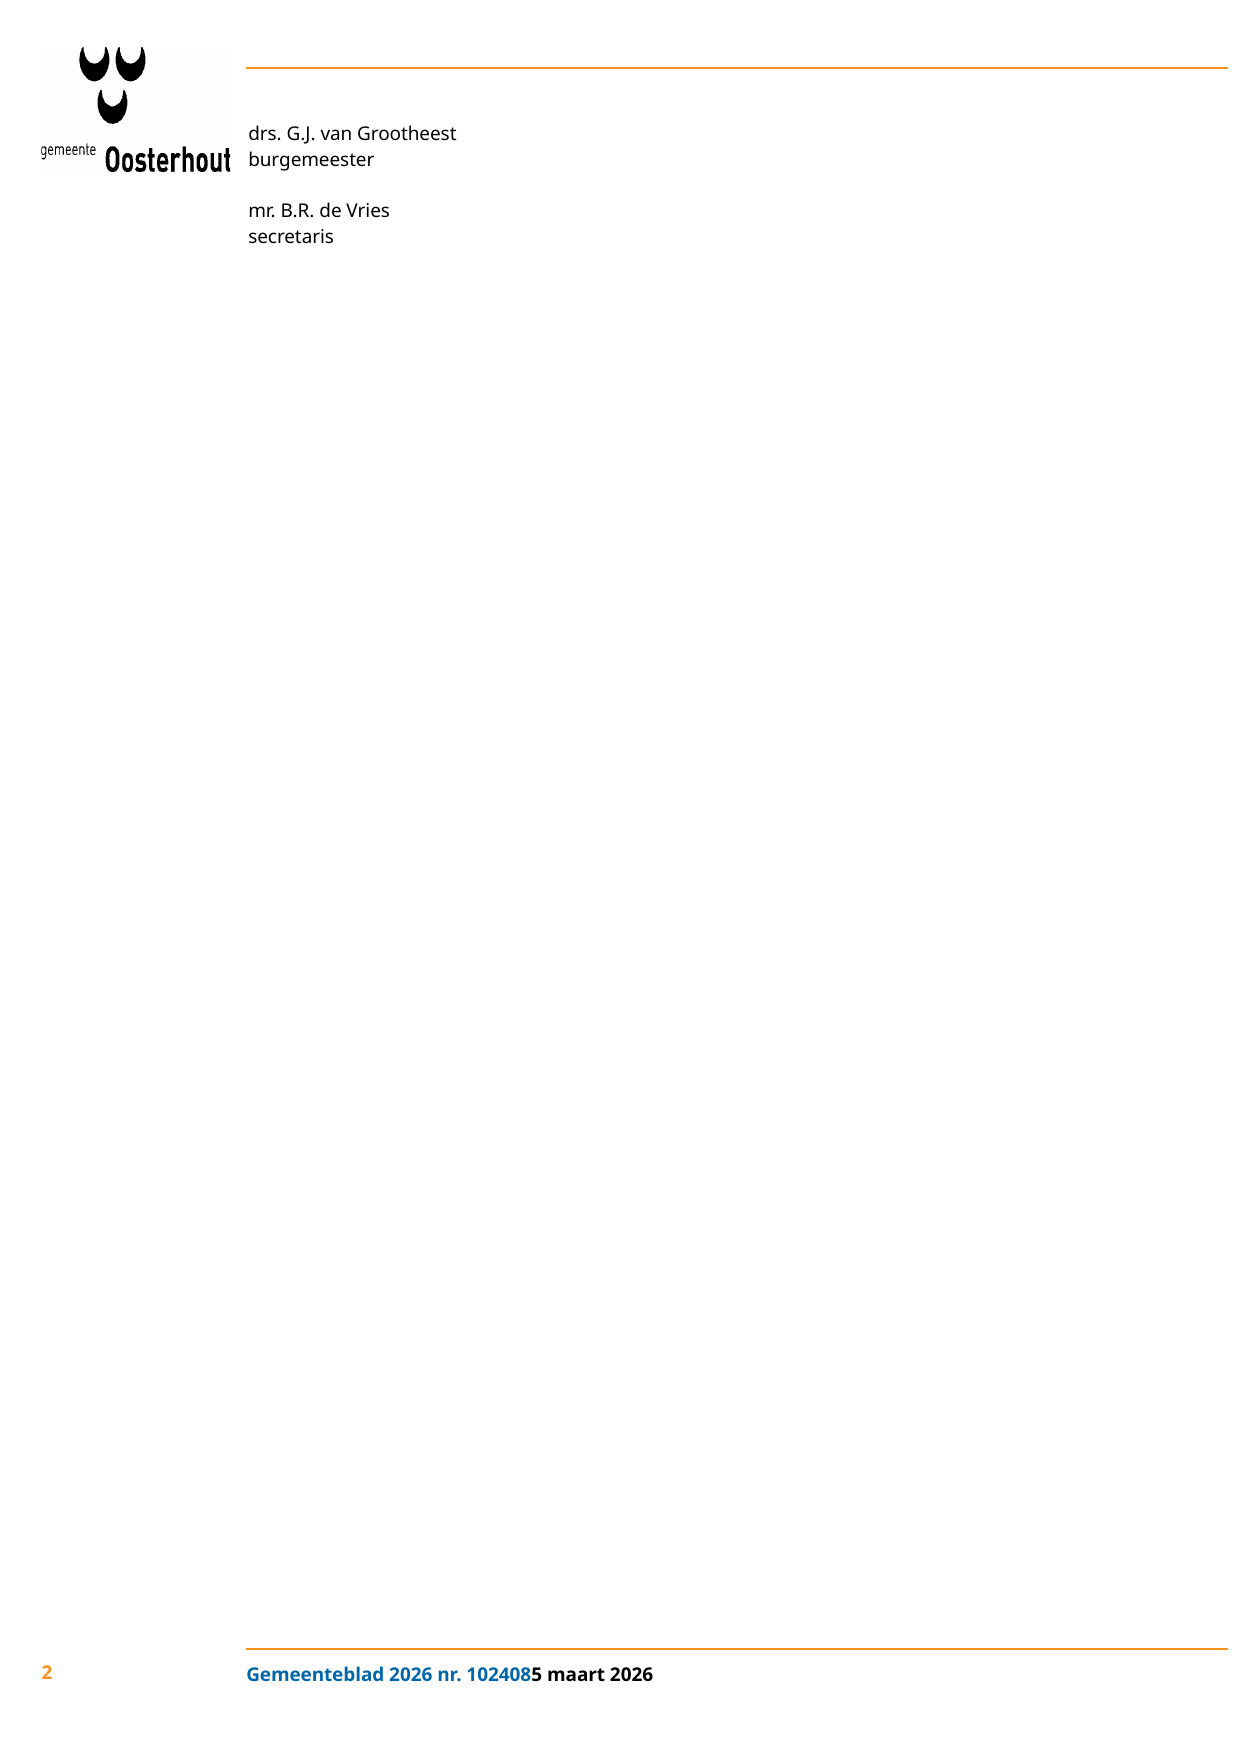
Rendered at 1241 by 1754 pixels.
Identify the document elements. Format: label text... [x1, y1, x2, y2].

picture [41, 47, 231, 172]
text drs. G.J. van Grootheest [248, 121, 1152, 146]
text secretaris [248, 223, 1152, 249]
text burgemeester [248, 146, 1152, 172]
text mr. B.R. de Vries [248, 198, 1152, 223]
